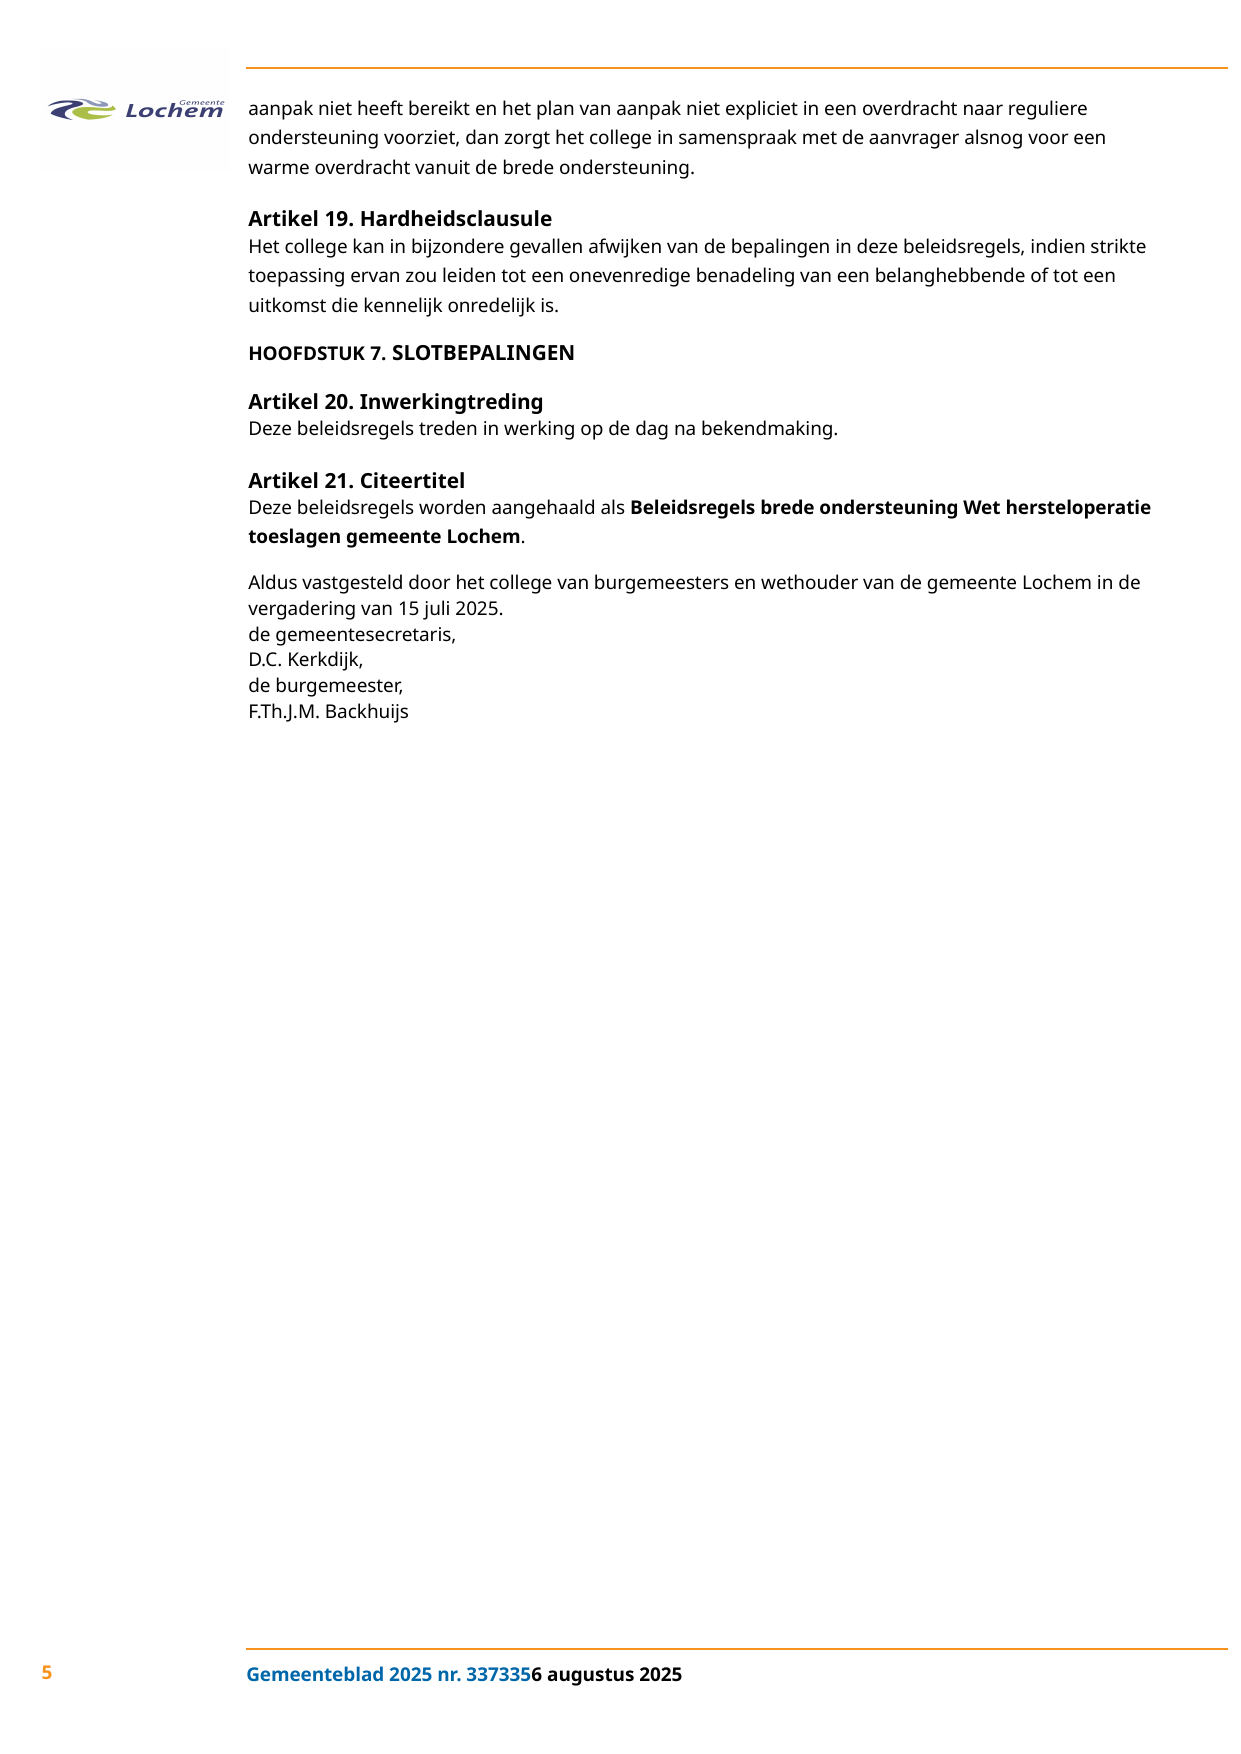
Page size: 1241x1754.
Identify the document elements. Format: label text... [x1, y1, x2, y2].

text Artikel 20. Inwerkingtreding [248, 387, 1152, 415]
text F.Th.J.M. Backhuijs [248, 698, 1152, 724]
text aanpak niet heeft bereikt en het plan van aanpak niet expliciet in een overdracht naar reguliere ondersteuning voorziet, dan zorgt het college in samenspraak met de aanvrager alsnog voor een warme overdracht vanuit de brede ondersteuning. [248, 95, 1152, 180]
text Deze beleidsregels worden aangehaald als Beleidsregels brede ondersteuning Wet hersteloperatie toeslagen gemeente Lochem. [248, 494, 1152, 549]
text de burgemeester, [248, 672, 1152, 698]
text de gemeentesecretaris, [248, 621, 1152, 647]
text Deze beleidsregels treden in werking op de dag na bekendmaking. [248, 415, 1152, 441]
text Aldus vastgesteld door het college van burgemeesters en wethouder van de gemeente Lochem in de vergadering van 15 juli 2025. [248, 569, 1152, 621]
picture [41, 47, 231, 172]
text HOOFDSTUK 7. SLOTBEPALINGEN [248, 338, 1152, 366]
text Artikel 21. Citeertitel [248, 466, 1152, 494]
text Artikel 19. Hardheidsclausule [248, 204, 1152, 233]
text Het college kan in bijzondere gevallen afwijken van de bepalingen in deze beleidsregels, indien strikte toepassing ervan zou leiden tot een onevenredige benadeling van een belanghebbende of tot een uitkomst die kennelijk onredelijk is. [248, 233, 1152, 318]
text D.C. Kerkdijk, [248, 647, 1152, 672]
